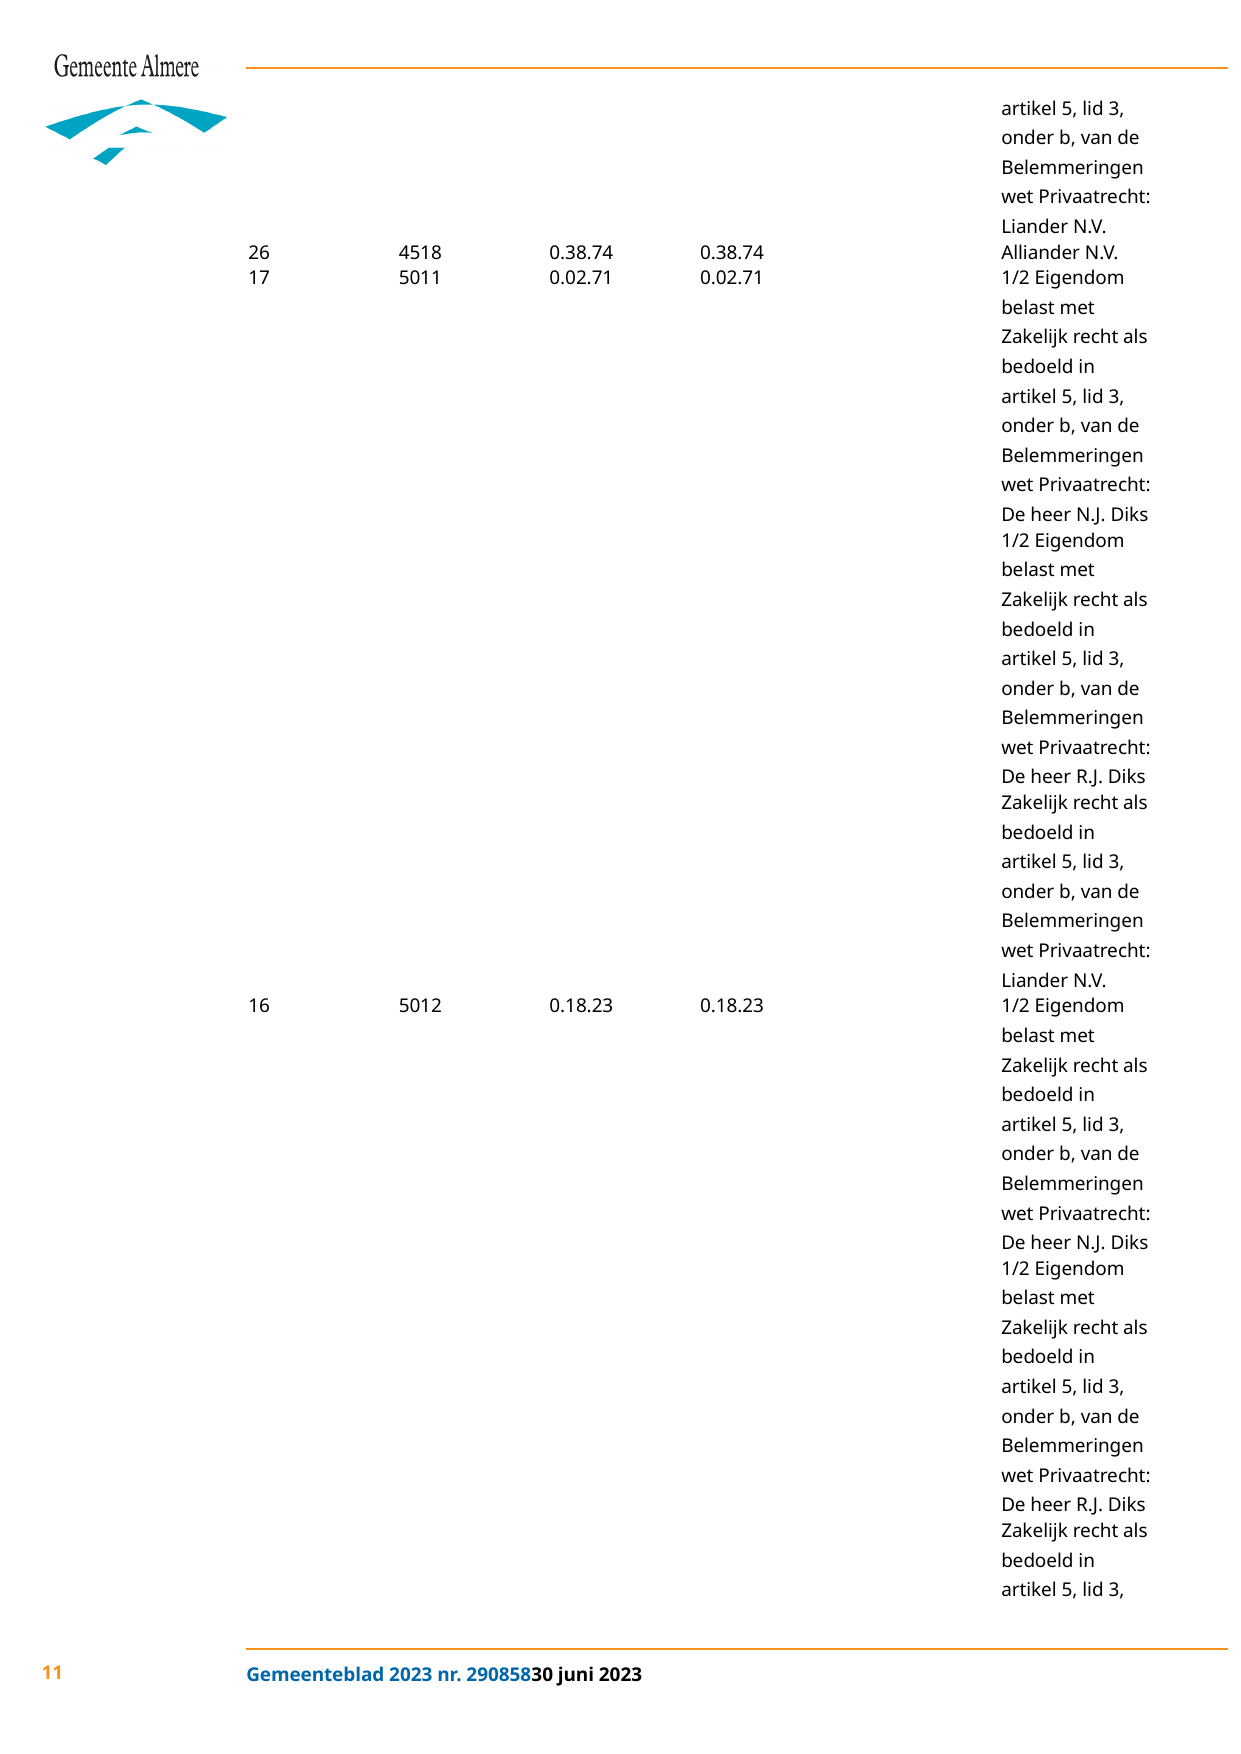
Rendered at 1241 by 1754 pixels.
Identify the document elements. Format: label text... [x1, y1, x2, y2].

table_cell [248, 789, 398, 993]
table_cell [850, 789, 1001, 993]
table_cell 0.18.23 [549, 993, 700, 1255]
table_cell [850, 1255, 1001, 1517]
table_cell [248, 527, 398, 789]
table_cell [399, 1255, 549, 1517]
table_cell 5011 [399, 265, 549, 527]
table_cell [850, 239, 1001, 264]
table_cell 0.38.74 [700, 239, 850, 264]
table_cell [399, 789, 549, 993]
table_cell [850, 265, 1001, 527]
table_cell 0.02.71 [700, 265, 850, 527]
table_cell [399, 527, 549, 789]
table_cell 0.38.74 [549, 239, 700, 264]
table_cell [700, 1255, 850, 1517]
table_cell [549, 95, 700, 239]
table_cell Alliander N.V. [1001, 239, 1152, 264]
table_cell [399, 1518, 549, 1602]
table_cell 1/2 Eigendom belast met Zakelijk recht als bedoeld in artikel 5, lid 3, onder b, van de Belemmeringenwet Privaatrecht: De heer R.J. Diks [1001, 527, 1152, 789]
table_cell [850, 993, 1001, 1255]
table_cell 1/2 Eigendom belast met Zakelijk recht als bedoeld in artikel 5, lid 3, onder b, van de Belemmeringenwet Privaatrecht: De heer N.J. Diks [1001, 265, 1152, 527]
table_cell 0.18.23 [700, 993, 850, 1255]
table_cell [549, 789, 700, 993]
table_cell 26 [248, 239, 398, 264]
table_cell [549, 1255, 700, 1517]
table_cell [248, 1255, 398, 1517]
table_cell [700, 789, 850, 993]
table_cell [399, 95, 549, 239]
table_cell 17 [248, 265, 398, 527]
table_cell Zakelijk recht als bedoeld in artikel 5, lid 3, [1001, 1518, 1152, 1602]
table_cell [549, 1518, 700, 1602]
table_cell [850, 95, 1001, 239]
table_cell [248, 95, 398, 239]
table_cell artikel 5, lid 3, onder b, van de Belemmeringenwet Privaatrecht: Liander N.V. [1001, 95, 1152, 239]
table_cell 16 [248, 993, 398, 1255]
table_cell [850, 527, 1001, 789]
table_cell [248, 1518, 398, 1602]
table_cell 4518 [399, 239, 549, 264]
table_cell [700, 95, 850, 239]
table_cell [549, 527, 700, 789]
table_cell 0.02.71 [549, 265, 700, 527]
table_cell 1/2 Eigendom belast met Zakelijk recht als bedoeld in artikel 5, lid 3, onder b, van de Belemmeringenwet Privaatrecht: De heer R.J. Diks [1001, 1255, 1152, 1517]
table_cell Zakelijk recht als bedoeld in artikel 5, lid 3, onder b, van de Belemmeringenwet Privaatrecht: Liander N.V. [1001, 789, 1152, 993]
table_cell [700, 527, 850, 789]
table_cell [850, 1518, 1001, 1602]
picture [41, 47, 231, 172]
table_cell [700, 1518, 850, 1602]
table_cell 1/2 Eigendom belast met Zakelijk recht als bedoeld in artikel 5, lid 3, onder b, van de Belemmeringenwet Privaatrecht: De heer N.J. Diks [1001, 993, 1152, 1255]
table_cell 5012 [399, 993, 549, 1255]
